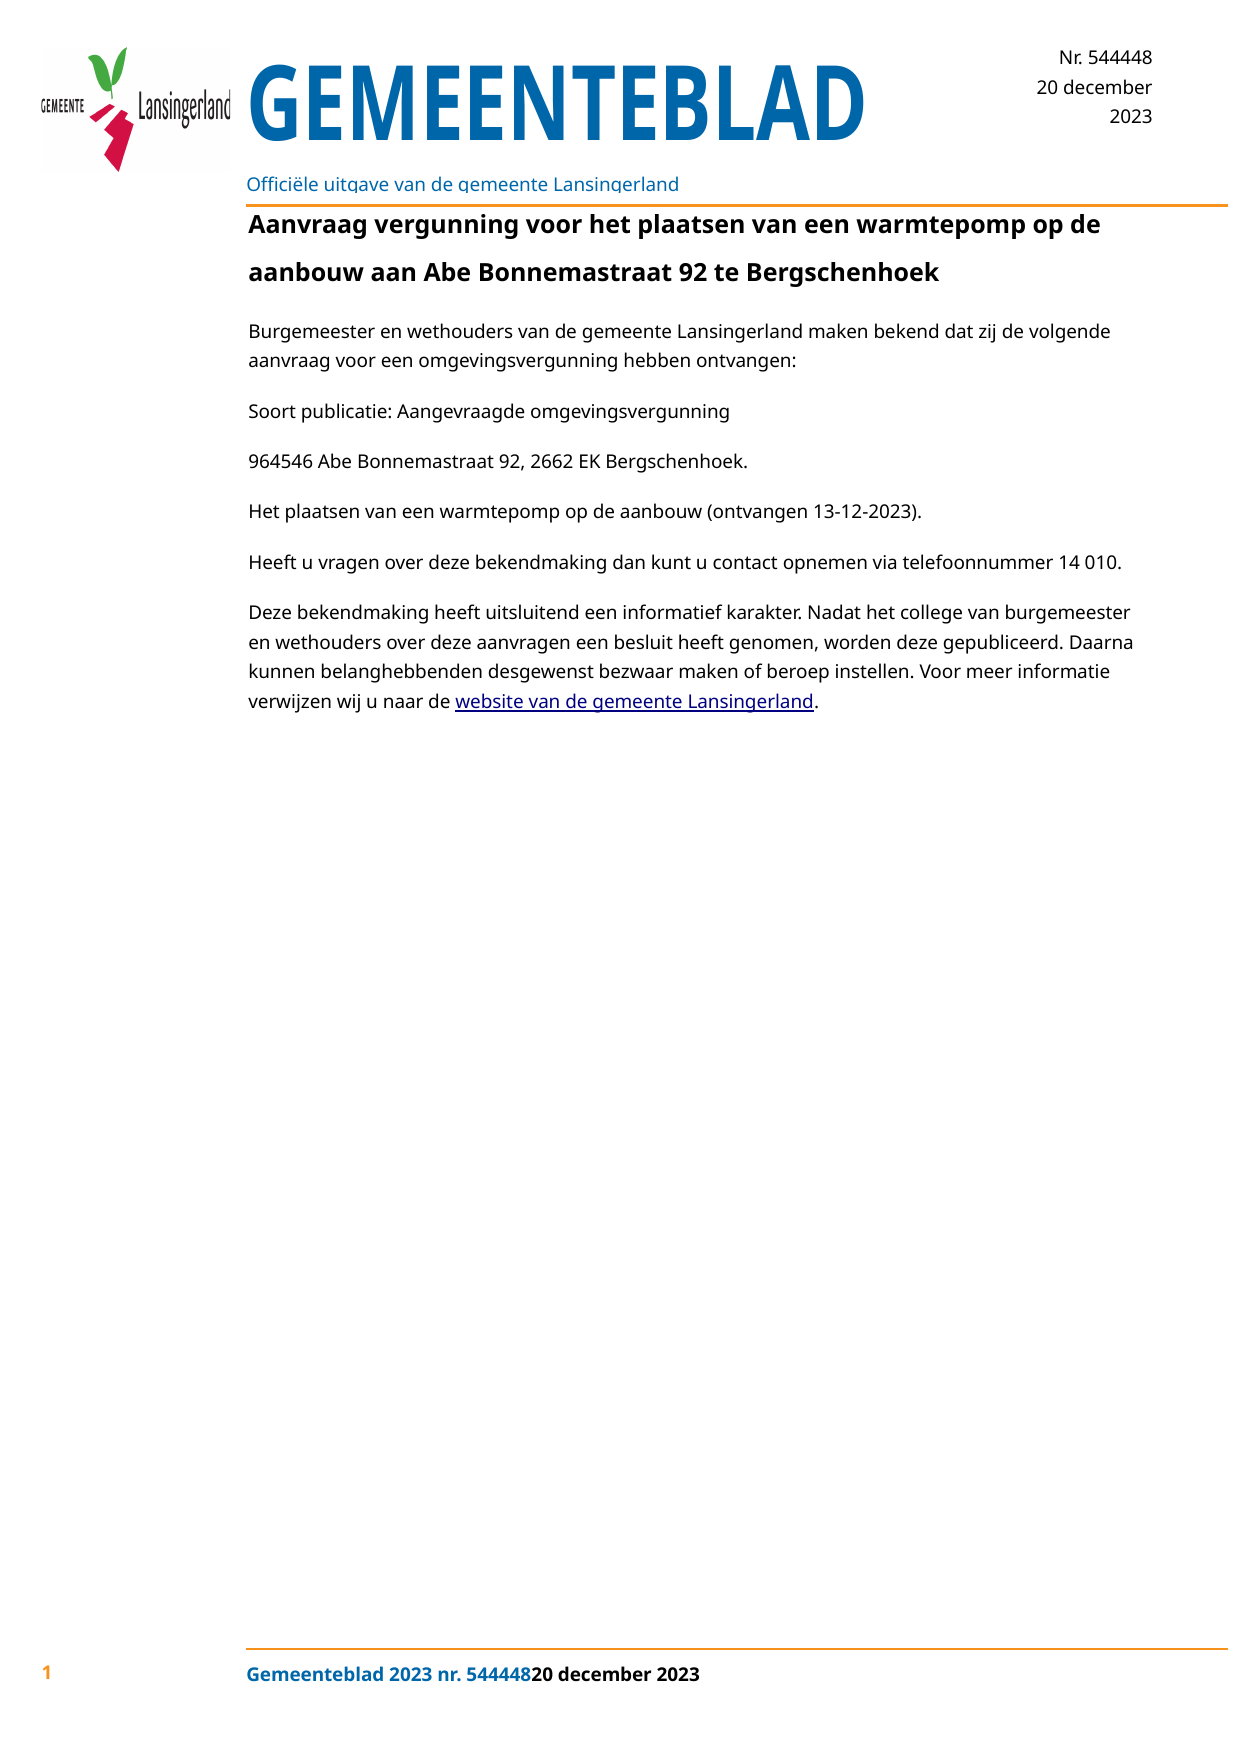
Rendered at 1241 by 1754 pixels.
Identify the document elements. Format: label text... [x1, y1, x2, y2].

picture [41, 47, 231, 172]
text Deze bekendmaking heeft uitsluitend een informatief karakter. Nadat het college van burgemeester en wethouders over deze aanvragen een besluit heeft genomen, worden deze gepubliceerd. Daarna kunnen belanghebbenden desgewenst bezwaar maken of beroep instellen. Voor meer informatie verwijzen wij u naar de website van de gemeente Lansingerland. [248, 599, 1152, 714]
text Heeft u vragen over deze bekendmaking dan kunt u contact opnemen via telefoonnummer 14 010. [248, 549, 1152, 575]
text Aanvraag vergunning voor het plaatsen van een warmtepomp op de aanbouw aan Abe Bonnemastraat 92 te Bergschenhoek [248, 207, 1152, 288]
text Het plaatsen van een warmtepomp op de aanbouw (ontvangen 13-12-2023). [248, 499, 1152, 524]
text 964546 Abe Bonnemastraat 92, 2662 EK Bergschenhoek. [248, 448, 1152, 474]
text Burgemeester en wethouders van de gemeente Lansingerland maken bekend dat zij de volgende aanvraag voor een omgevingsvergunning hebben ontvangen: [248, 318, 1152, 373]
text Soort publicatie: Aangevraagde omgevingsvergunning [248, 398, 1152, 424]
